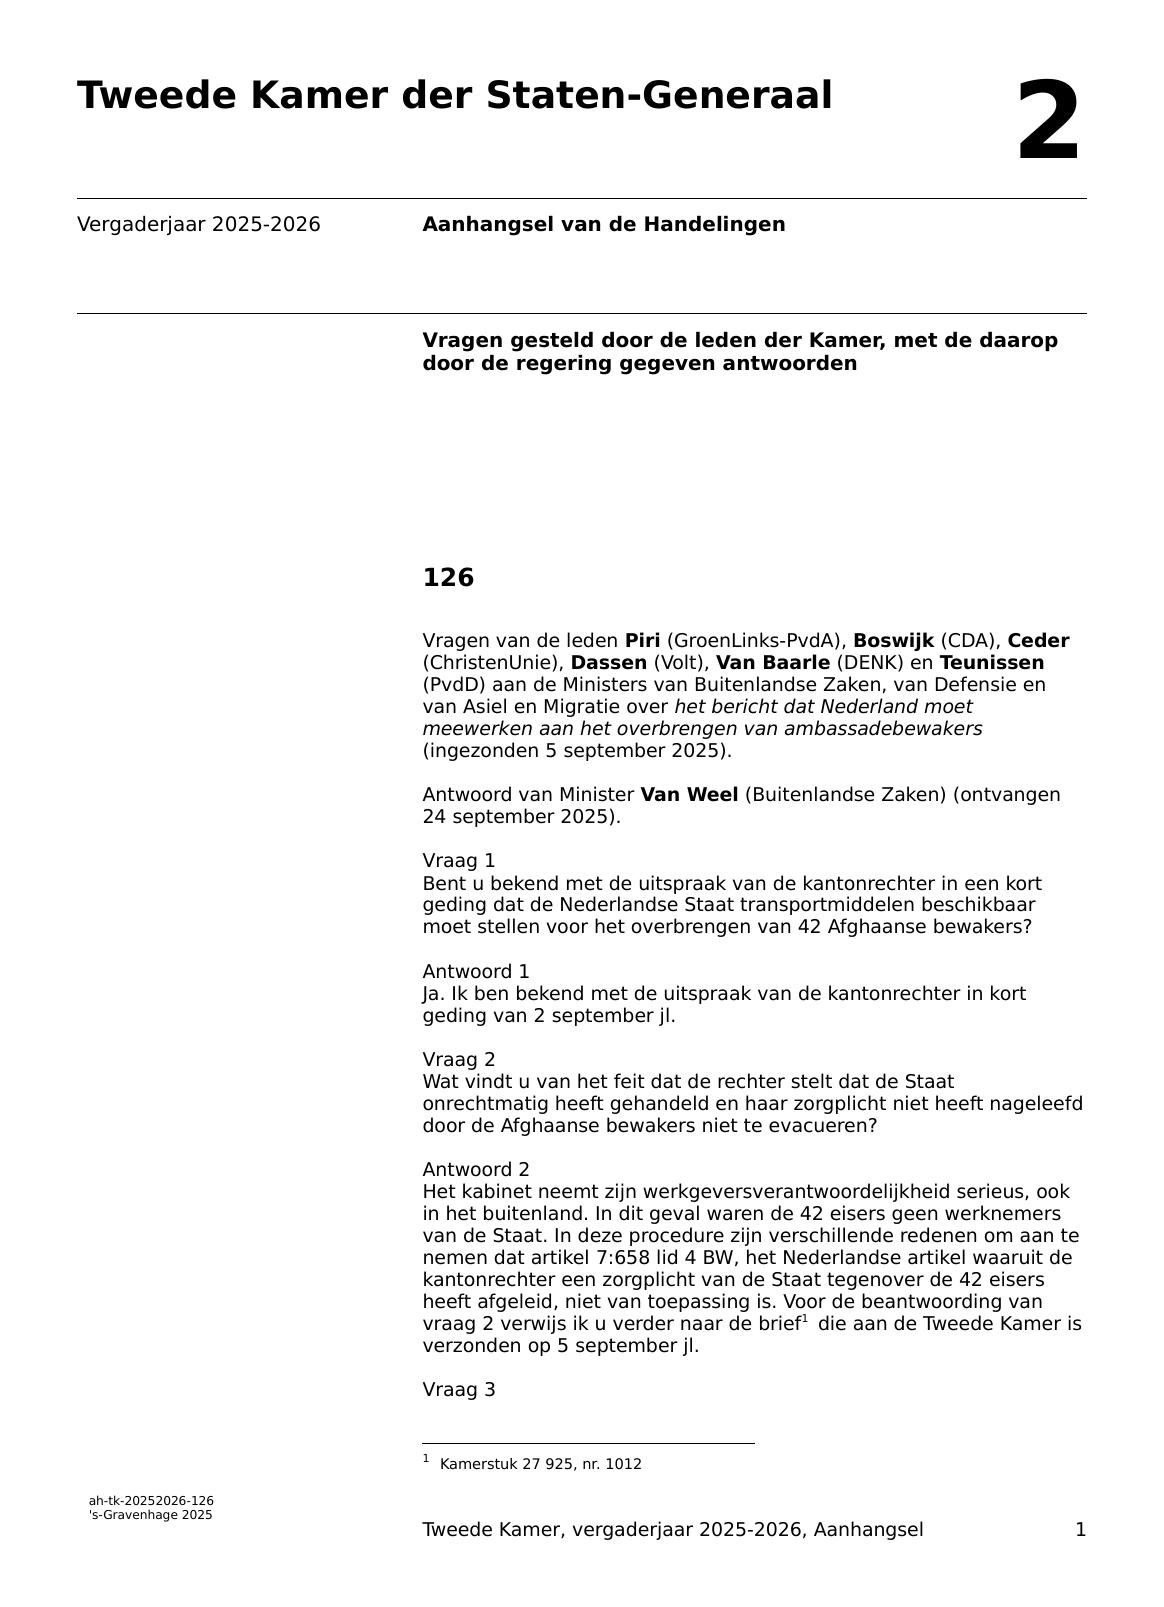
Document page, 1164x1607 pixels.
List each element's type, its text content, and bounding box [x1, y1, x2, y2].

table_header Tweede Kamer der Staten-Generaal [77, 59, 886, 198]
text Wat vindt u van het feit dat de rechter stelt dat de Staat onrechtmatig heeft gehandeld en haar zorgplicht niet heeft nageleefd door de Afghaanse bewakers niet te evacueren? [422, 1071, 1087, 1137]
table_cell [77, 314, 422, 375]
text ah-tk-20252026-126 [88, 1494, 323, 1508]
text Kamerstuk 27 925, nr. 1012 [422, 1452, 1087, 1474]
text Vraag 3 [422, 1379, 1087, 1401]
text Vraag 1 [422, 850, 1087, 872]
text Vragen van de leden Piri (GroenLinks-PvdA), Boswijk (CDA), Ceder (ChristenUnie), Dassen (Volt), Van Baarle (DENK) en Teunissen (PvdD) aan de Ministers van Buitenlandse Zaken, van Defensie en van Asiel en Migratie over het bericht dat Nederland moet meewerken aan het overbrengen van ambassadebewakers (ingezonden 5 september 2025). [422, 630, 1087, 762]
text Antwoord 2 [422, 1159, 1087, 1181]
text Antwoord van Minister Van Weel (Buitenlandse Zaken) (ontvangen 24 september 2025). [422, 784, 1087, 828]
table_header 2 [886, 59, 1087, 198]
text Bent u bekend met de uitspraak van de kantonrechter in een kort geding dat de Nederlandse Staat transportmiddelen beschikbaar moet stellen voor het overbrengen van 42 Afghaanse bewakers? [422, 872, 1087, 938]
table_cell Aanhangsel van de Handelingen [422, 199, 1087, 313]
table_cell Vragen gesteld door de leden der Kamer, met de daarop door de regering gegeven antwoorden [422, 314, 1087, 375]
text Ja. Ik ben bekend met de uitspraak van de kantonrechter in kort geding van 2 september jl. [422, 982, 1087, 1026]
text 's-Gravenhage 2025 [88, 1508, 323, 1522]
text Vraag 2 [422, 1049, 1087, 1071]
text 126 [422, 563, 1087, 592]
text Het kabinet neemt zijn werkgeversverantwoordelijkheid serieus, ook in het buitenland. In dit geval waren de 42 eisers geen werknemers van de Staat. In deze procedure zijn verschillende redenen om aan te nemen dat artikel 7:658 lid 4 BW, het Nederlandse artikel waaruit de kantonrechter een zorgplicht van de Staat tegenover de 42 eisers heeft afgeleid, niet van toepassing is. Voor de beantwoording van vraag 2 verwijs ik u verder naar de brief die aan de Tweede Kamer is verzonden op 5 september jl. [422, 1181, 1087, 1357]
text Antwoord 1 [422, 961, 1087, 982]
table_cell Vergaderjaar 2025-2026 [77, 199, 422, 313]
